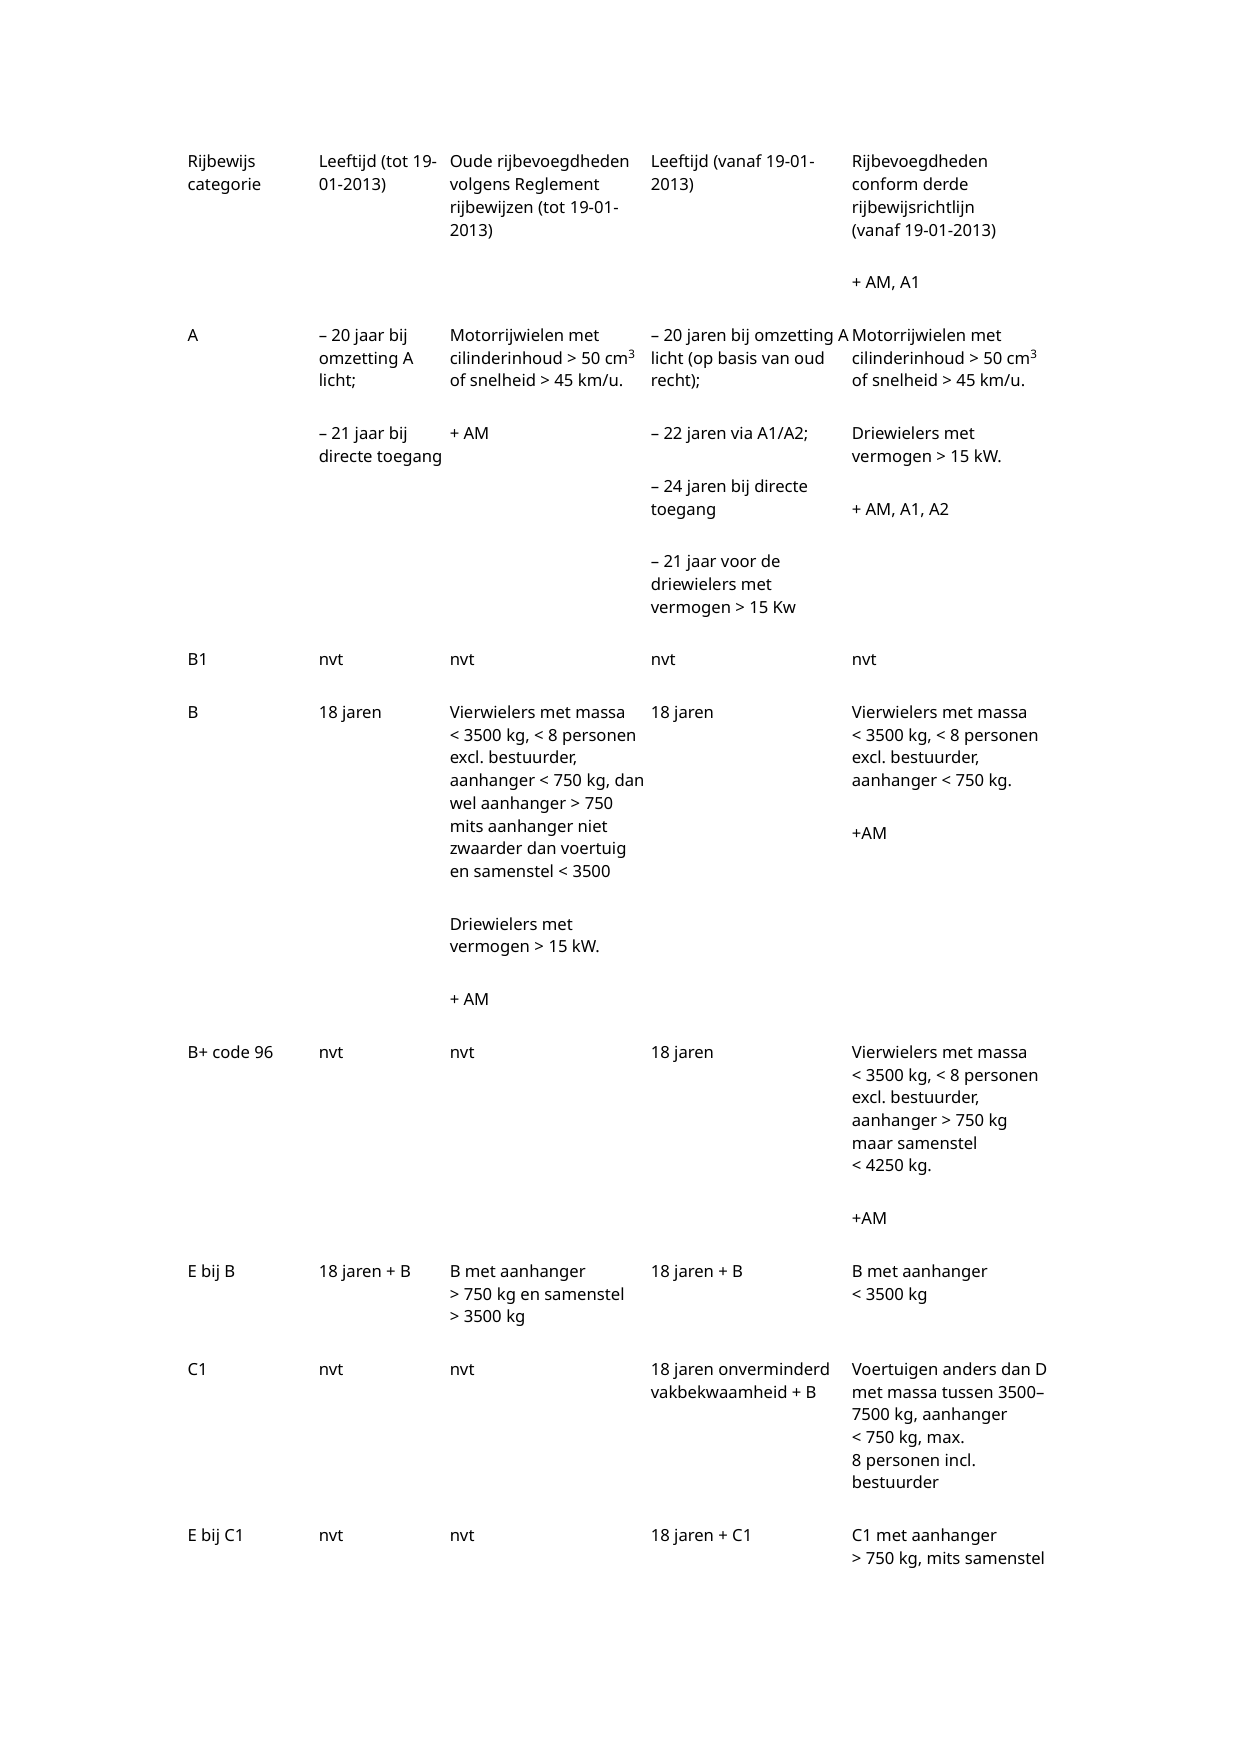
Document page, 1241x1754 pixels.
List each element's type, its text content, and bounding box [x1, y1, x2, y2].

table_cell + AM, A1 [852, 271, 1053, 323]
table_cell – 20 jaren bij omzetting A licht (op basis van oud recht); – 22 jaren via A1/A2; – 24 jaren bij directe toegang – 21 jaar voor de driewielers met vermogen > 15 Kw [651, 324, 852, 648]
table_cell Vierwielers met massa < 3500 kg, < 8 personen excl. bestuurder, aanhanger > 750 kg maar samenstel < 4250 kg. +AM [852, 1040, 1053, 1259]
table_cell 18 jaren + B [319, 1259, 449, 1357]
table_header Leeftijd (vanaf 19-01-2013) [651, 150, 852, 271]
table_cell [450, 271, 651, 323]
table_cell C1 [188, 1358, 318, 1524]
table_cell [188, 271, 318, 323]
table_cell – 20 jaar bij omzetting A licht; – 21 jaar bij directe toegang [319, 324, 449, 648]
table_cell B1 [188, 648, 318, 701]
table_cell E bij C1 [188, 1524, 318, 1576]
table_header Leeftijd (tot 19-01-2013) [319, 150, 449, 271]
table_cell nvt [319, 648, 449, 701]
table_cell 18 jaren + B [651, 1259, 852, 1357]
table_cell 18 jaren [319, 701, 449, 1040]
table_cell Motorrijwielen met cilinderinhoud > 50 cm3 of snelheid > 45 km/u. + AM [450, 324, 651, 648]
table_cell [319, 271, 449, 323]
table_cell nvt [450, 1040, 651, 1259]
table_header Rijbewijs categorie [188, 150, 318, 271]
table_cell [651, 271, 852, 323]
table_cell nvt [651, 648, 852, 701]
table_cell Vierwielers met massa < 3500 kg, < 8 personen excl. bestuurder, aanhanger < 750 kg, dan wel aanhanger > 750 mits aanhanger niet zwaarder dan voertuig en samenstel < 3500 Driewielers met vermogen > 15 kW. + AM [450, 701, 651, 1040]
table_cell C1 met aanhanger > 750 kg, mits samenstel [852, 1524, 1053, 1576]
table_cell nvt [852, 648, 1053, 701]
table_cell nvt [319, 1524, 449, 1576]
table_cell Motorrijwielen met cilinderinhoud > 50 cm3 of snelheid > 45 km/u. Driewielers met vermogen > 15 kW. + AM, A1, A2 [852, 324, 1053, 648]
table_cell B [188, 701, 318, 1040]
table_cell nvt [319, 1040, 449, 1259]
table_cell B+ code 96 [188, 1040, 318, 1259]
table_cell nvt [450, 648, 651, 701]
table_cell nvt [319, 1358, 449, 1524]
table_cell B met aanhanger < 3500 kg [852, 1259, 1053, 1357]
table_cell B met aanhanger > 750 kg en samenstel > 3500 kg [450, 1259, 651, 1357]
table_header Rijbevoegdheden conform derde rijbewijsrichtlijn (vanaf 19-01-2013) [852, 150, 1053, 271]
table_cell Voertuigen anders dan D met massa tussen 3500–7500 kg, aanhanger < 750 kg, max. 8 personen incl. bestuurder [852, 1358, 1053, 1524]
table_cell nvt [450, 1524, 651, 1576]
table_cell 18 jaren [651, 1040, 852, 1259]
table_cell A [188, 324, 318, 648]
table_cell E bij B [188, 1259, 318, 1357]
table_header Oude rijbevoegdheden volgens Reglement rijbewijzen (tot 19-01-2013) [450, 150, 651, 271]
table_cell 18 jaren [651, 701, 852, 1040]
table_cell 18 jaren onverminderd vakbekwaamheid + B [651, 1358, 852, 1524]
table_cell Vierwielers met massa < 3500 kg, < 8 personen excl. bestuurder, aanhanger < 750 kg. +AM [852, 701, 1053, 1040]
table_cell nvt [450, 1358, 651, 1524]
table_cell 18 jaren + C1 [651, 1524, 852, 1576]
